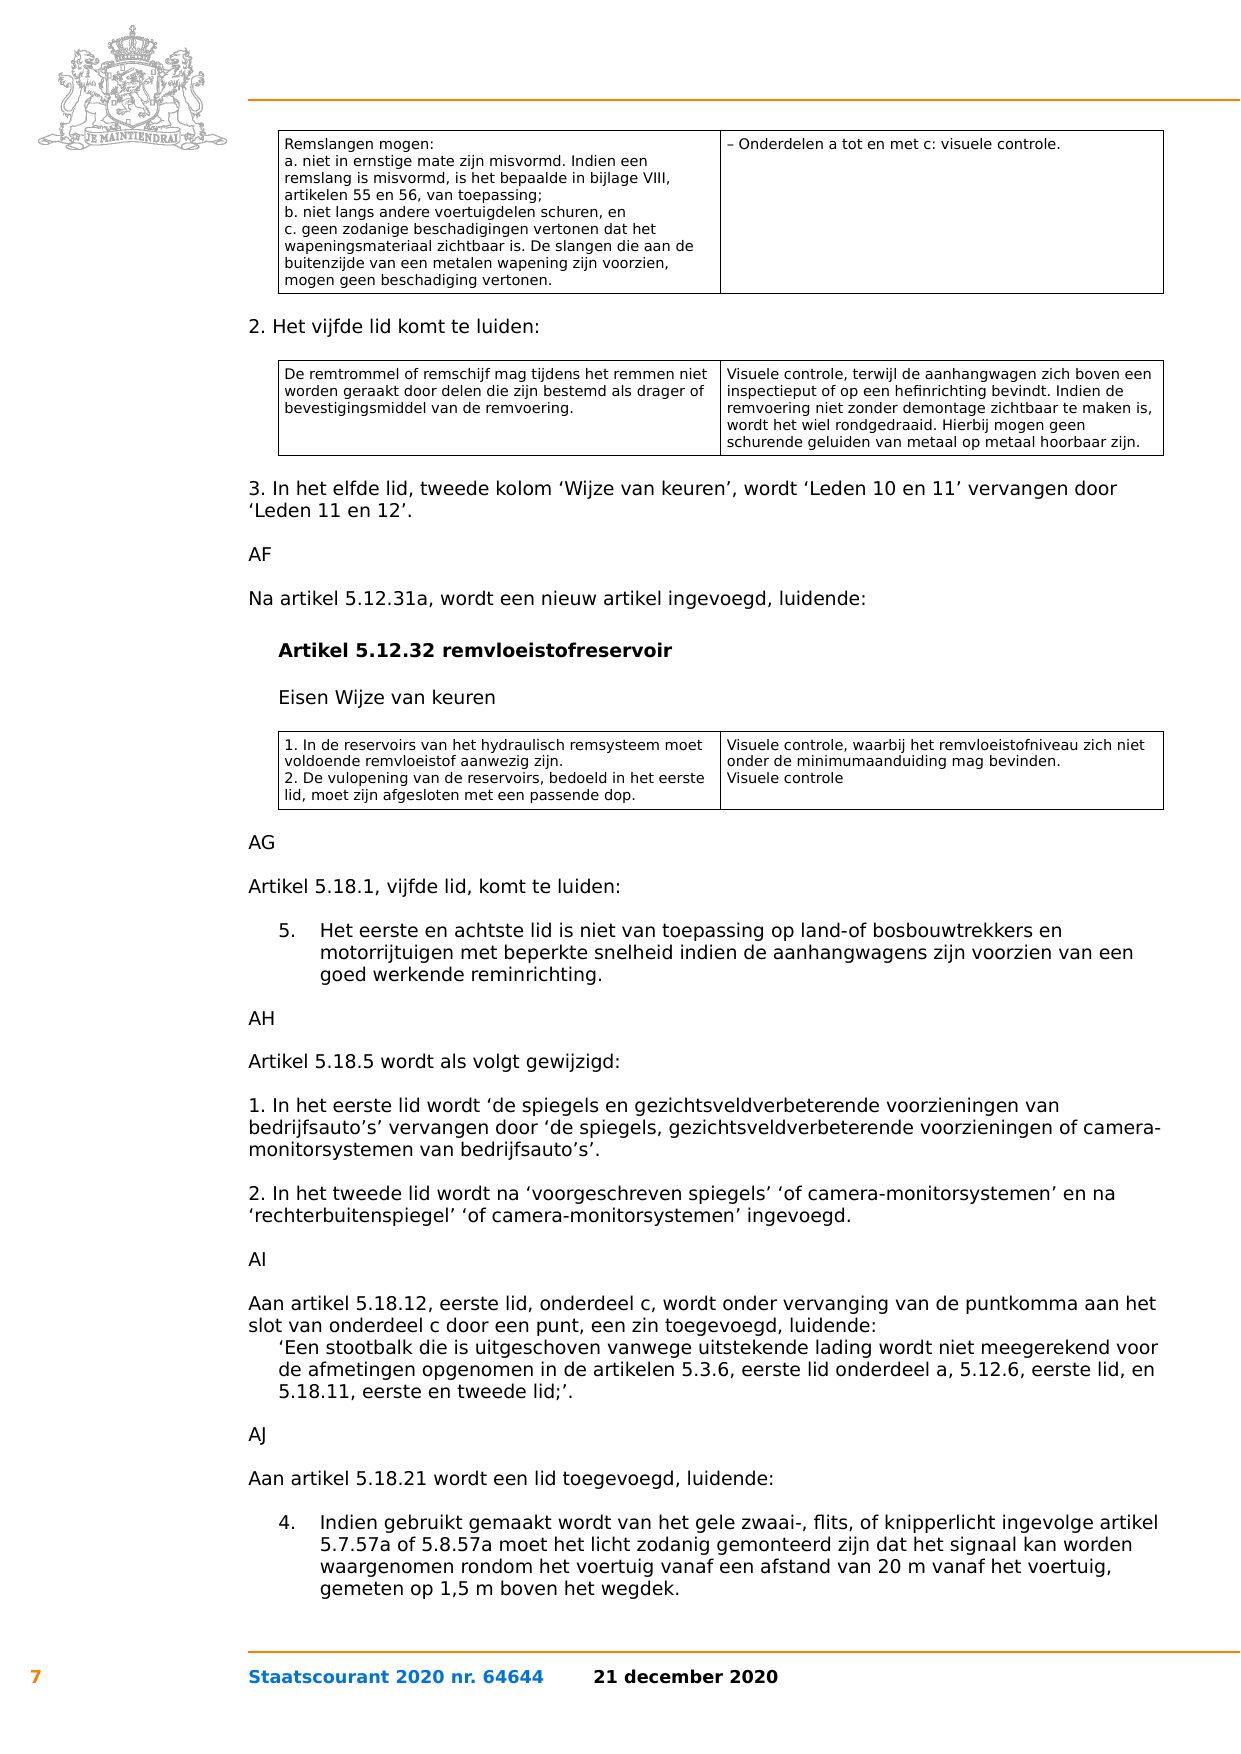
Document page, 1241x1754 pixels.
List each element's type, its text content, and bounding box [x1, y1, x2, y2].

text Aan artikel 5.18.12, eerste lid, onderdeel c, wordt onder vervanging van de puntkomma aan het slot van onderdeel c door een punt, een zin toegevoegd, luidende: [248, 1293, 1163, 1337]
text 3. In het elfde lid, tweede kolom ‘Wijze van keuren’, wordt ‘Leden 10 en 11’ vervangen door ‘Leden 11 en 12’. [248, 478, 1163, 522]
table_header – Onderdelen a tot en met c: visuele controle. [721, 131, 1163, 293]
table_header Remslangen mogen: a. niet in ernstige mate zijn misvormd. Indien een remslang is misvormd, is het bepaalde in bijlage VIII, artikelen 55 en 56, van toepassing; b. niet langs andere voertuigdelen schuren, en c. geen zodanige beschadigingen vertonen dat het wapeningsmateriaal zichtbaar is. De slangen die aan de buitenzijde van een metalen wapening zijn voorzien, mogen geen beschadiging vertonen. [279, 131, 720, 293]
text 4. Indien gebruikt gemaakt wordt van het gele zwaai-, flits, of knipperlicht ingevolge artikel 5.7.57a of 5.8.57a moet het licht zodanig gemonteerd zijn dat het signaal kan worden waargenomen rondom het voertuig vanaf een afstand van 20 m vanaf het voertuig, gemeten op 1,5 m boven het wegdek. [278, 1512, 1163, 1600]
text 5. Het eerste en achtste lid is niet van toepassing op land-of bosbouwtrekkers en motorrijtuigen met beperkte snelheid indien de aanhangwagens zijn voorzien van een goed werkende reminrichting. [278, 919, 1163, 986]
text Eisen Wijze van keuren [278, 687, 1163, 709]
text AG [248, 832, 1163, 854]
text AI [248, 1249, 1163, 1271]
table_header Visuele controle, waarbij het remvloeistofniveau zich niet onder de minimumaanduiding mag bevinden. [721, 732, 1163, 770]
text Artikel 5.18.1, vijfde lid, komt te luiden: [248, 876, 1163, 898]
text 2. Het vijfde lid komt te luiden: [248, 316, 1163, 338]
table_header 1. In de reservoirs van het hydraulisch remsysteem moet voldoende remvloeistof aanwezig zijn. [279, 732, 720, 770]
subtitle Artikel 5.12.32 remvloeistofreservoir [278, 640, 1163, 662]
text Na artikel 5.12.31a, wordt een nieuw artikel ingevoegd, luidende: [248, 588, 1163, 610]
text ‘Een stootbalk die is uitgeschoven vanwege uitstekende lading wordt niet meegerekend voor de afmetingen opgenomen in de artikelen 5.3.6, eerste lid onderdeel a, 5.12.6, eerste lid, en 5.18.11, eerste en tweede lid;’. [278, 1337, 1163, 1402]
table_cell Visuele controle [721, 770, 1163, 809]
text 2. In het tweede lid wordt na ‘voorgeschreven spiegels’ ‘of camera-monitorsystemen’ en na ‘rechterbuitenspiegel’ ‘of camera-monitorsystemen’ ingevoegd. [248, 1183, 1163, 1227]
text Aan artikel 5.18.21 wordt een lid toegevoegd, luidende: [248, 1468, 1163, 1490]
table_cell 2. De vulopening van de reservoirs, bedoeld in het eerste lid, moet zijn afgesloten met een passende dop. [279, 770, 720, 809]
picture [38, 25, 227, 150]
text AH [248, 1007, 1163, 1029]
text AJ [248, 1424, 1163, 1446]
text 1. In het eerste lid wordt ‘de spiegels en gezichtsveldverbeterende voorzieningen van bedrijfsauto’s’ vervangen door ‘de spiegels, gezichtsveldverbeterende voorzieningen of camera-monitorsystemen van bedrijfsauto’s’. [248, 1095, 1163, 1161]
table_header Visuele controle, terwijl de aanhangwagen zich boven een inspectieput of op een hefinrichting bevindt. Indien de remvoering niet zonder demontage zichtbaar te maken is, wordt het wiel rondgedraaid. Hierbij mogen geen schurende geluiden van metaal op metaal hoorbaar zijn. [721, 361, 1163, 455]
table_header De remtrommel of remschijf mag tijdens het remmen niet worden geraakt door delen die zijn bestemd als drager of bevestigingsmiddel van de remvoering. [279, 361, 720, 455]
text Artikel 5.18.5 wordt als volgt gewijzigd: [248, 1051, 1163, 1073]
text AF [248, 544, 1163, 566]
